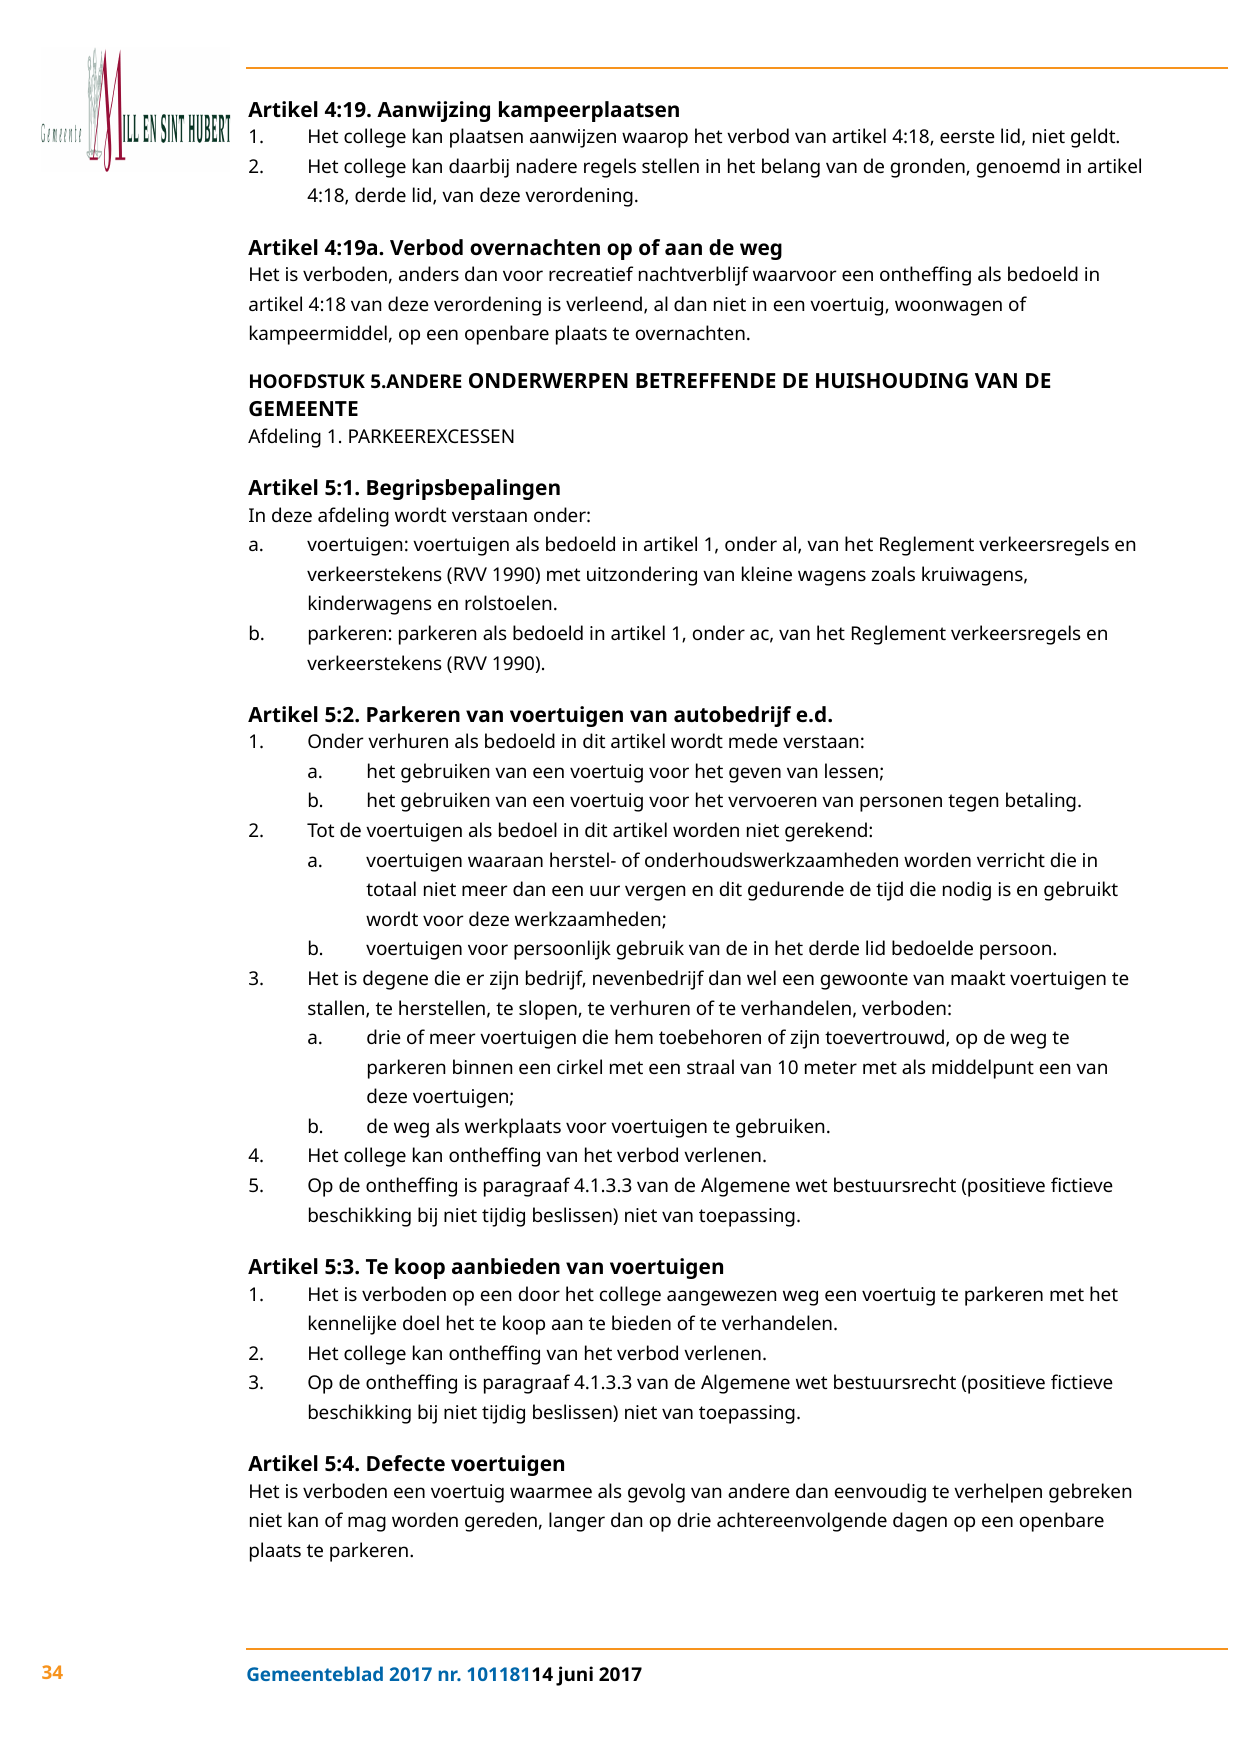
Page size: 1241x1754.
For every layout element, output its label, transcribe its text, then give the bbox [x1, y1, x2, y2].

list drie of meer voertuigen die hem toebehoren of zijn toevertrouwd, op de weg te parkeren binnen een cirkel met een straal van 10 meter met als middelpunt een van deze voertuigen; [307, 1024, 1152, 1109]
list Op de ontheffing is paragraaf 4.1.3.3 van de Algemene wet bestuursrecht (positieve fictieve beschikking bij niet tijdig beslissen) niet van toepassing. [248, 1172, 1152, 1228]
list Het college kan ontheffing van het verbod verlenen. [248, 1143, 1152, 1168]
list Op de ontheffing is paragraaf 4.1.3.3 van de Algemene wet bestuursrecht (positieve fictieve beschikking bij niet tijdig beslissen) niet van toepassing. [248, 1369, 1152, 1425]
text Artikel 5:4. Defecte voertuigen [248, 1449, 1152, 1478]
list Tot de voertuigen als bedoel in dit artikel worden niet gerekend: [248, 817, 1152, 843]
text HOOFDSTUK 5.ANDERE ONDERWERPEN BETREFFENDE DE HUISHOUDING VAN DE GEMEENTE [248, 366, 1152, 423]
list de weg als werkplaats voor voertuigen te gebruiken. [307, 1113, 1152, 1139]
list Onder verhuren als bedoeld in dit artikel wordt mede verstaan: [248, 728, 1152, 754]
list het gebruiken van een voertuig voor het geven van lessen; [307, 758, 1152, 784]
text Het is verboden, anders dan voor recreatief nachtverblijf waarvoor een ontheffing als bedoeld in artikel 4:18 van deze verordening is verleend, al dan niet in een voertuig, woonwagen of kampeermiddel, op een openbare plaats te overnachten. [248, 261, 1152, 346]
text In deze afdeling wordt verstaan onder: [248, 502, 1152, 527]
list voertuigen: voertuigen als bedoeld in artikel 1, onder al, van het Reglement verkeersregels en verkeerstekens (RVV 1990) met uitzondering van kleine wagens zoals kruiwagens, kinderwagens en rolstoelen. [248, 531, 1152, 616]
text Afdeling 1. PARKEEREXCESSEN [248, 423, 1152, 449]
picture [41, 47, 231, 172]
list voertuigen waaraan herstel- of onderhoudswerkzaamheden worden verricht die in totaal niet meer dan een uur vergen en dit gedurende de tijd die nodig is en gebruikt wordt voor deze werkzaamheden; [307, 847, 1152, 932]
list het gebruiken van een voertuig voor het vervoeren van personen tegen betaling. [307, 788, 1152, 813]
list parkeren: parkeren als bedoeld in artikel 1, onder ac, van het Reglement verkeersregels en verkeerstekens (RVV 1990). [248, 620, 1152, 675]
text Het is verboden een voertuig waarmee als gevolg van andere dan eenvoudig te verhelpen gebreken niet kan of mag worden gereden, langer dan op drie achtereenvolgende dagen op een openbare plaats te parkeren. [248, 1478, 1152, 1563]
text Artikel 5:3. Te koop aanbieden van voertuigen [248, 1252, 1152, 1281]
text Artikel 4:19a. Verbod overnachten op of aan de weg [248, 233, 1152, 261]
list Het college kan daarbij nadere regels stellen in het belang van de gronden, genoemd in artikel 4:18, derde lid, van deze verordening. [248, 153, 1152, 208]
list Het college kan plaatsen aanwijzen waarop het verbod van artikel 4:18, eerste lid, niet geldt. [248, 123, 1152, 149]
list Het is verboden op een door het college aangewezen weg een voertuig te parkeren met het kennelijke doel het te koop aan te bieden of te verhandelen. [248, 1281, 1152, 1336]
text Artikel 4:19. Aanwijzing kampeerplaatsen [248, 95, 1152, 123]
list Het college kan ontheffing van het verbod verlenen. [248, 1340, 1152, 1366]
text Artikel 5:1. Begripsbepalingen [248, 473, 1152, 502]
text Artikel 5:2. Parkeren van voertuigen van autobedrijf e.d. [248, 700, 1152, 728]
list Het is degene die er zijn bedrijf, nevenbedrijf dan wel een gewoonte van maakt voertuigen te stallen, te herstellen, te slopen, te verhuren of te verhandelen, verboden: [248, 965, 1152, 1021]
list voertuigen voor persoonlijk gebruik van de in het derde lid bedoelde persoon. [307, 936, 1152, 961]
